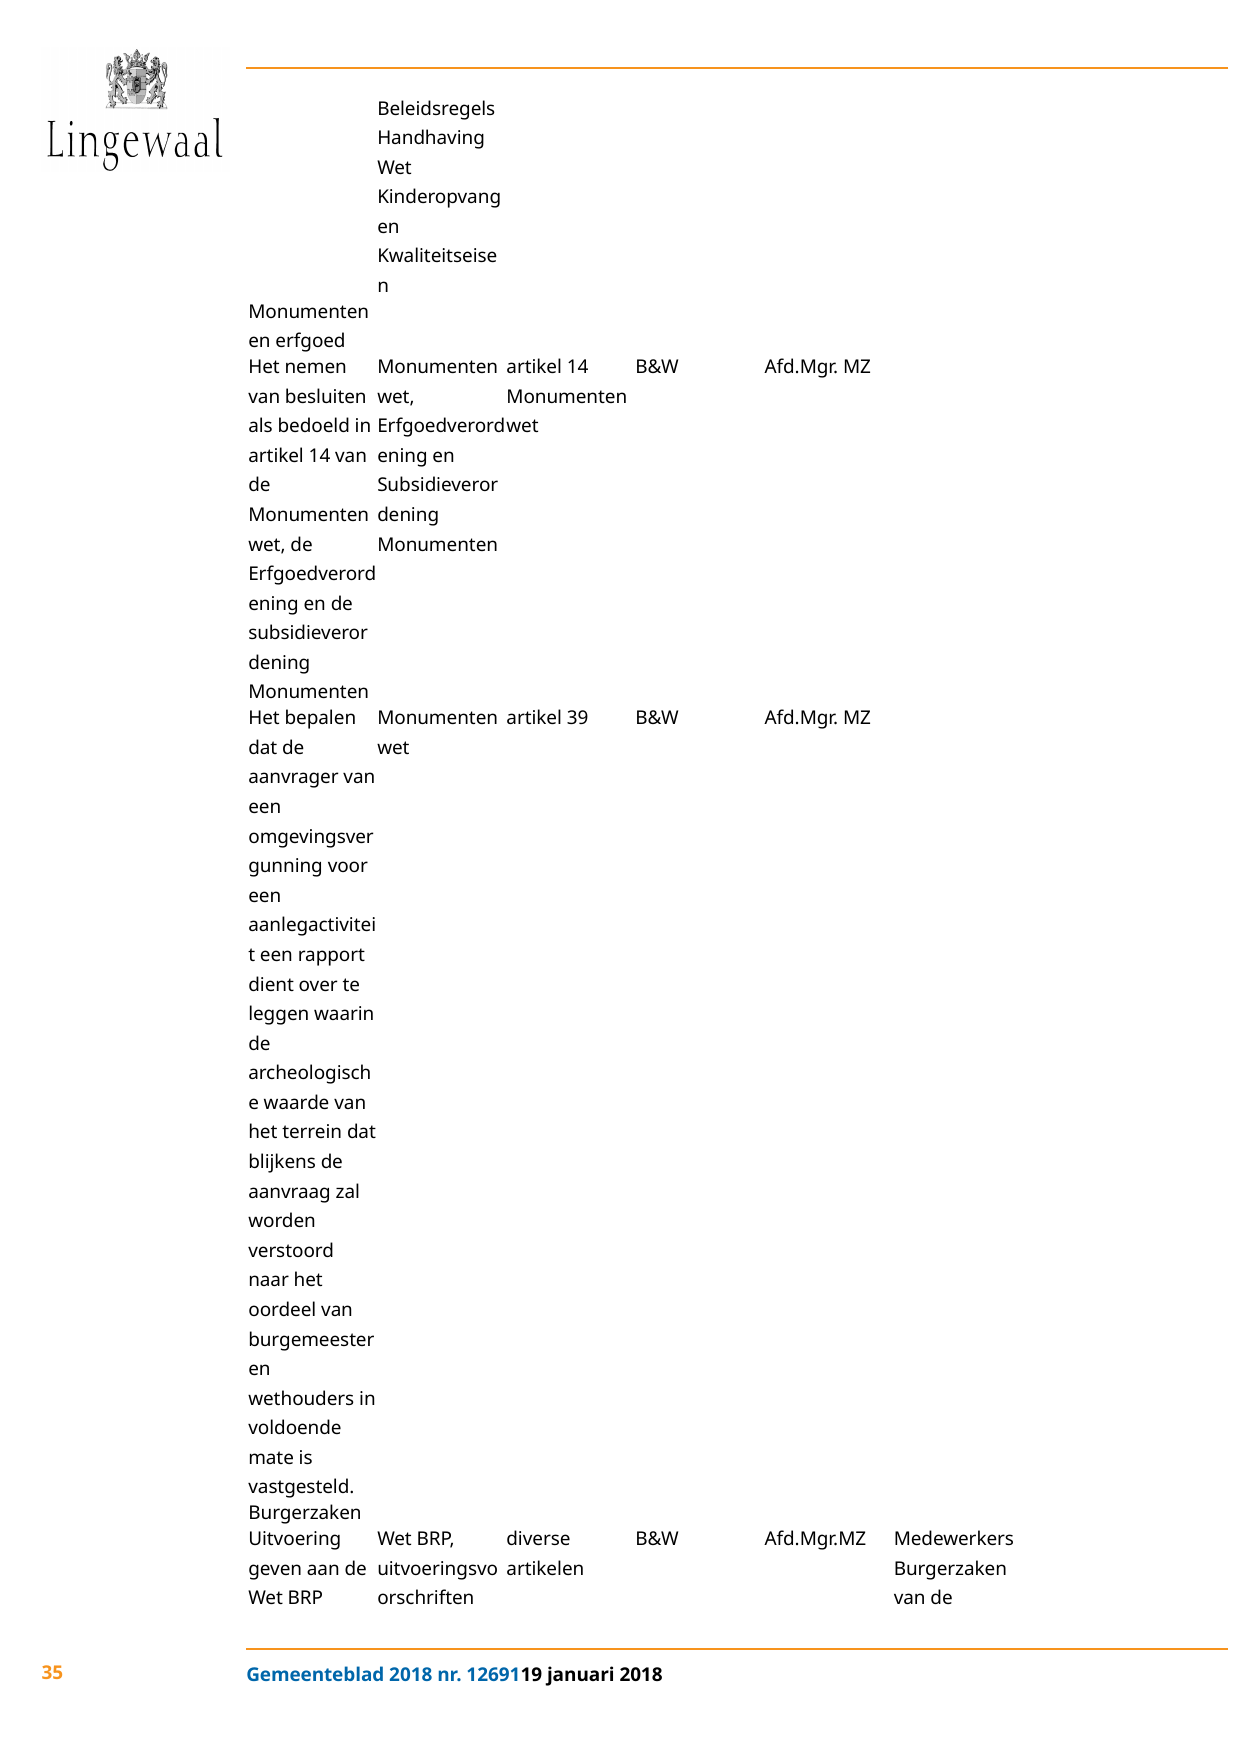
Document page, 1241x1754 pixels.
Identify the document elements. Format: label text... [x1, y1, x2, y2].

table_cell Beleidsregels Handhaving Wet Kinderopvang en Kwaliteitseisen [377, 95, 506, 298]
table_cell [1023, 95, 1152, 298]
table_cell [377, 298, 506, 353]
picture [41, 47, 231, 172]
table_cell Wet BRP, uitvoeringsvoorschriften [377, 1525, 506, 1610]
table_cell [1023, 298, 1152, 353]
table_cell [248, 95, 377, 298]
table_cell Afd.Mgr. MZ [764, 705, 893, 1499]
table_cell [635, 95, 764, 298]
table_cell [506, 298, 635, 353]
table_cell Monumentenwet, Erfgoedverordening en Subsidieverordening Monumenten [377, 353, 506, 704]
table_cell [506, 95, 635, 298]
table_cell Monumenten en erfgoed [248, 298, 377, 353]
table_cell B&W [635, 1525, 764, 1610]
table_cell artikel 14 Monumentenwet [506, 353, 635, 704]
table_cell [894, 95, 1022, 298]
table_cell [764, 298, 893, 353]
table_cell [764, 95, 893, 298]
table_cell [894, 705, 1022, 1499]
table_cell Het bepalen dat de aanvrager van een omgevingsvergunning voor een aanlegactiviteit een rapport dient over te leggen waarin de archeologische waarde van het terrein dat blijkens de aanvraag zal worden verstoord naar het oordeel van burgemeester en wethouders in voldoende mate is vastgesteld. [248, 705, 377, 1499]
table_cell [1023, 353, 1152, 704]
table_cell Monumentenwet [377, 705, 506, 1499]
table_cell [894, 298, 1022, 353]
table_cell diverse artikelen [506, 1525, 635, 1610]
table_cell Afd.Mgr. MZ [764, 353, 893, 704]
table_cell Afd.Mgr.MZ [764, 1525, 893, 1610]
table_cell [894, 353, 1022, 704]
table_cell B&W [635, 705, 764, 1499]
table_cell Burgerzaken [248, 1499, 377, 1525]
table_cell Uitvoering geven aan de Wet BRP [248, 1525, 377, 1610]
table_cell [635, 298, 764, 353]
table_cell Het nemen van besluiten als bedoeld in artikel 14 van de Monumentenwet, de Erfgoedverordening en de subsidieverordening Monumenten [248, 353, 377, 704]
table_cell [1023, 705, 1152, 1499]
table_cell Medewerkers Burgerzaken van de [894, 1525, 1022, 1610]
table_cell B&W [635, 353, 764, 704]
table_cell artikel 39 [506, 705, 635, 1499]
table_cell [1023, 1525, 1152, 1610]
